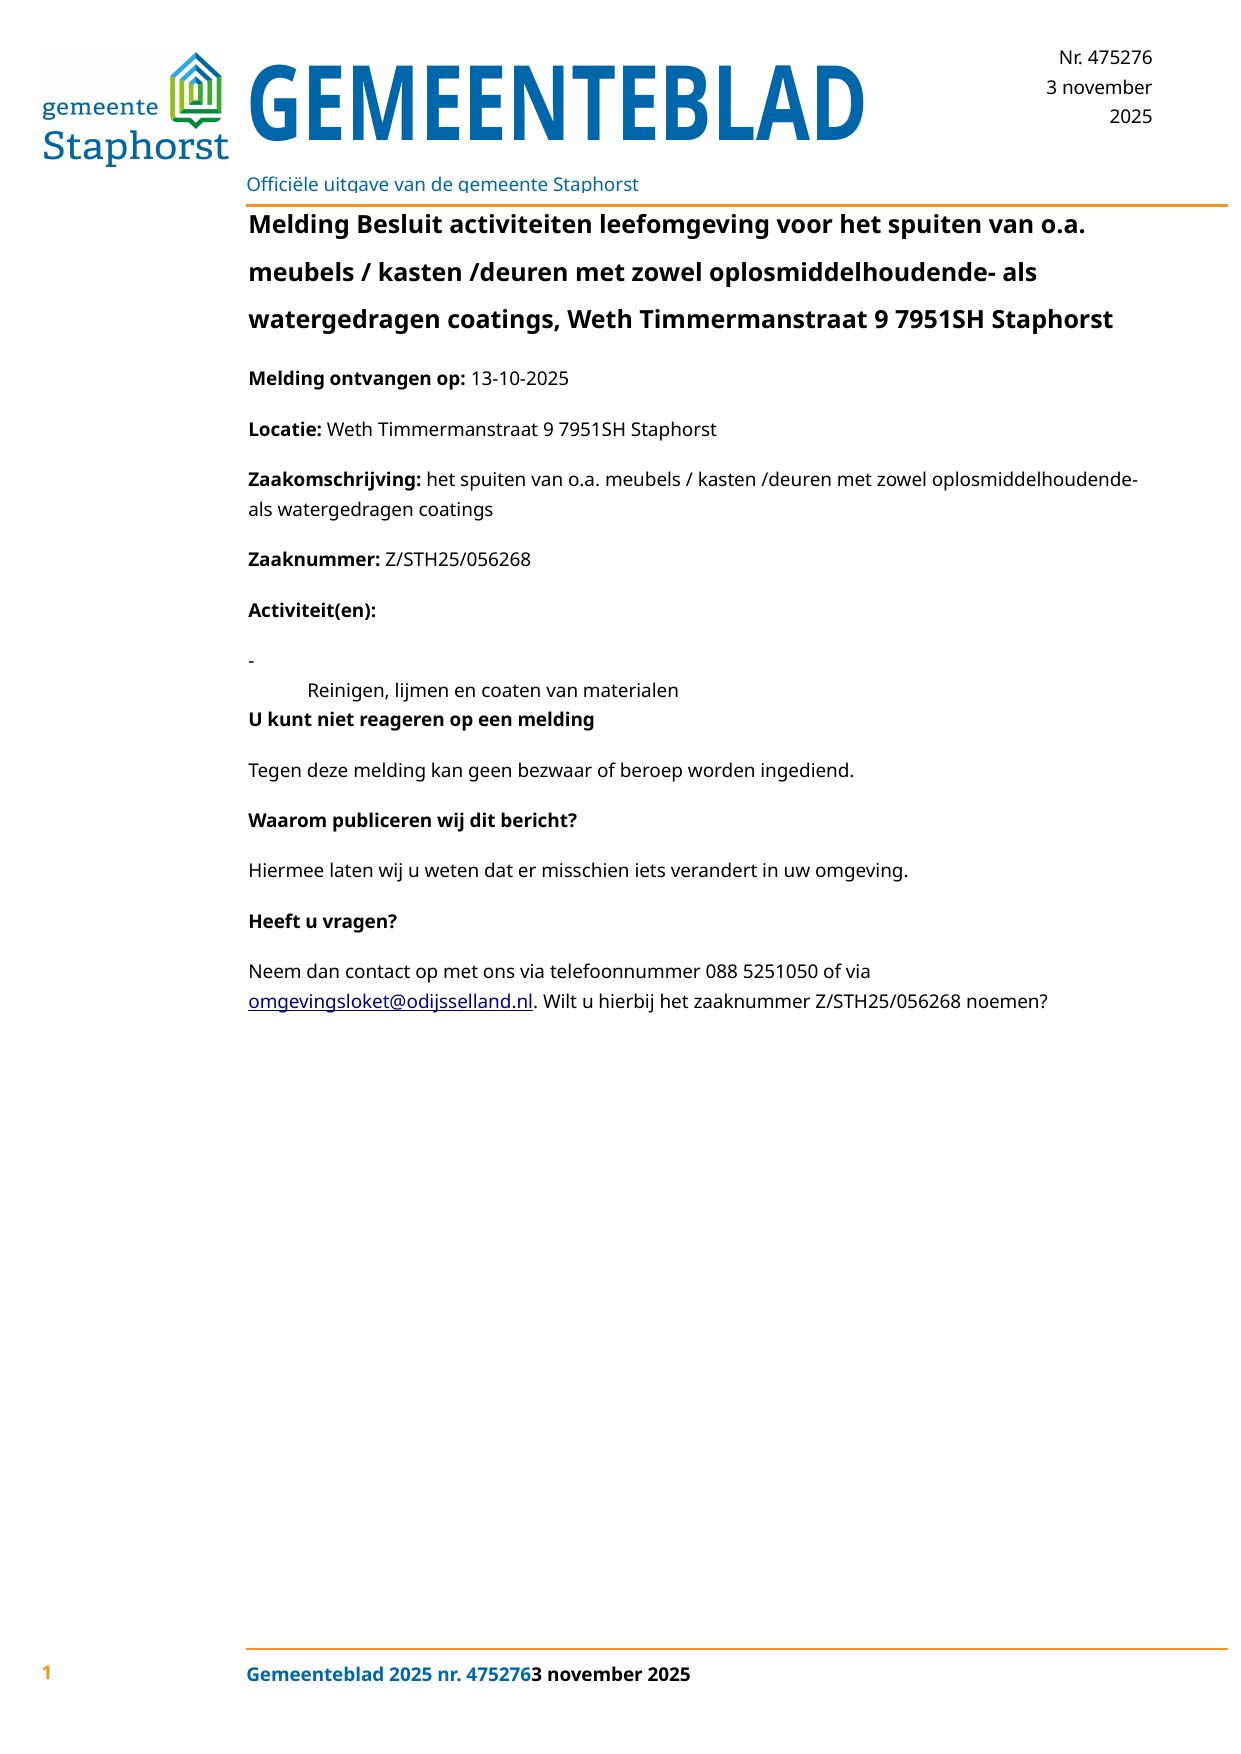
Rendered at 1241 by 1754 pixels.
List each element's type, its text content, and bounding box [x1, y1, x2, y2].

picture [41, 47, 231, 172]
text Melding Besluit activiteiten leefomgeving voor het spuiten van o.a. meubels / kasten /deuren met zowel oplosmiddelhoudende- als watergedragen coatings, Weth Timmermanstraat 9 7951SH Staphorst [248, 207, 1152, 336]
text Melding ontvangen op: 13-10-2025 [248, 366, 1152, 391]
text Locatie: Weth Timmermanstraat 9 7951SH Staphorst [248, 416, 1152, 442]
text U kunt niet reageren op een melding [248, 706, 1152, 732]
text Tegen deze melding kan geen bezwaar of beroep worden ingediend. [248, 757, 1152, 782]
text Hiermee laten wij u weten dat er misschien iets verandert in uw omgeving. [248, 858, 1152, 883]
text Waarom publiceren wij dit bericht? [248, 807, 1152, 833]
text Heeft u vragen? [248, 908, 1152, 934]
text Neem dan contact op met ons via telefoonnummer 088 5251050 of via omgevingsloket@odijsselland.nl. Wilt u hierbij het zaaknummer Z/STH25/056268 noemen? [248, 958, 1152, 1014]
text Zaakomschrijving: het spuiten van o.a. meubels / kasten /deuren met zowel oplosmiddelhoudende- als watergedragen coatings [248, 466, 1152, 522]
text Activiteit(en): [248, 597, 1152, 622]
text Zaaknummer: Z/STH25/056268 [248, 546, 1152, 572]
list Reinigen, lijmen en coaten van materialen [248, 677, 1152, 702]
